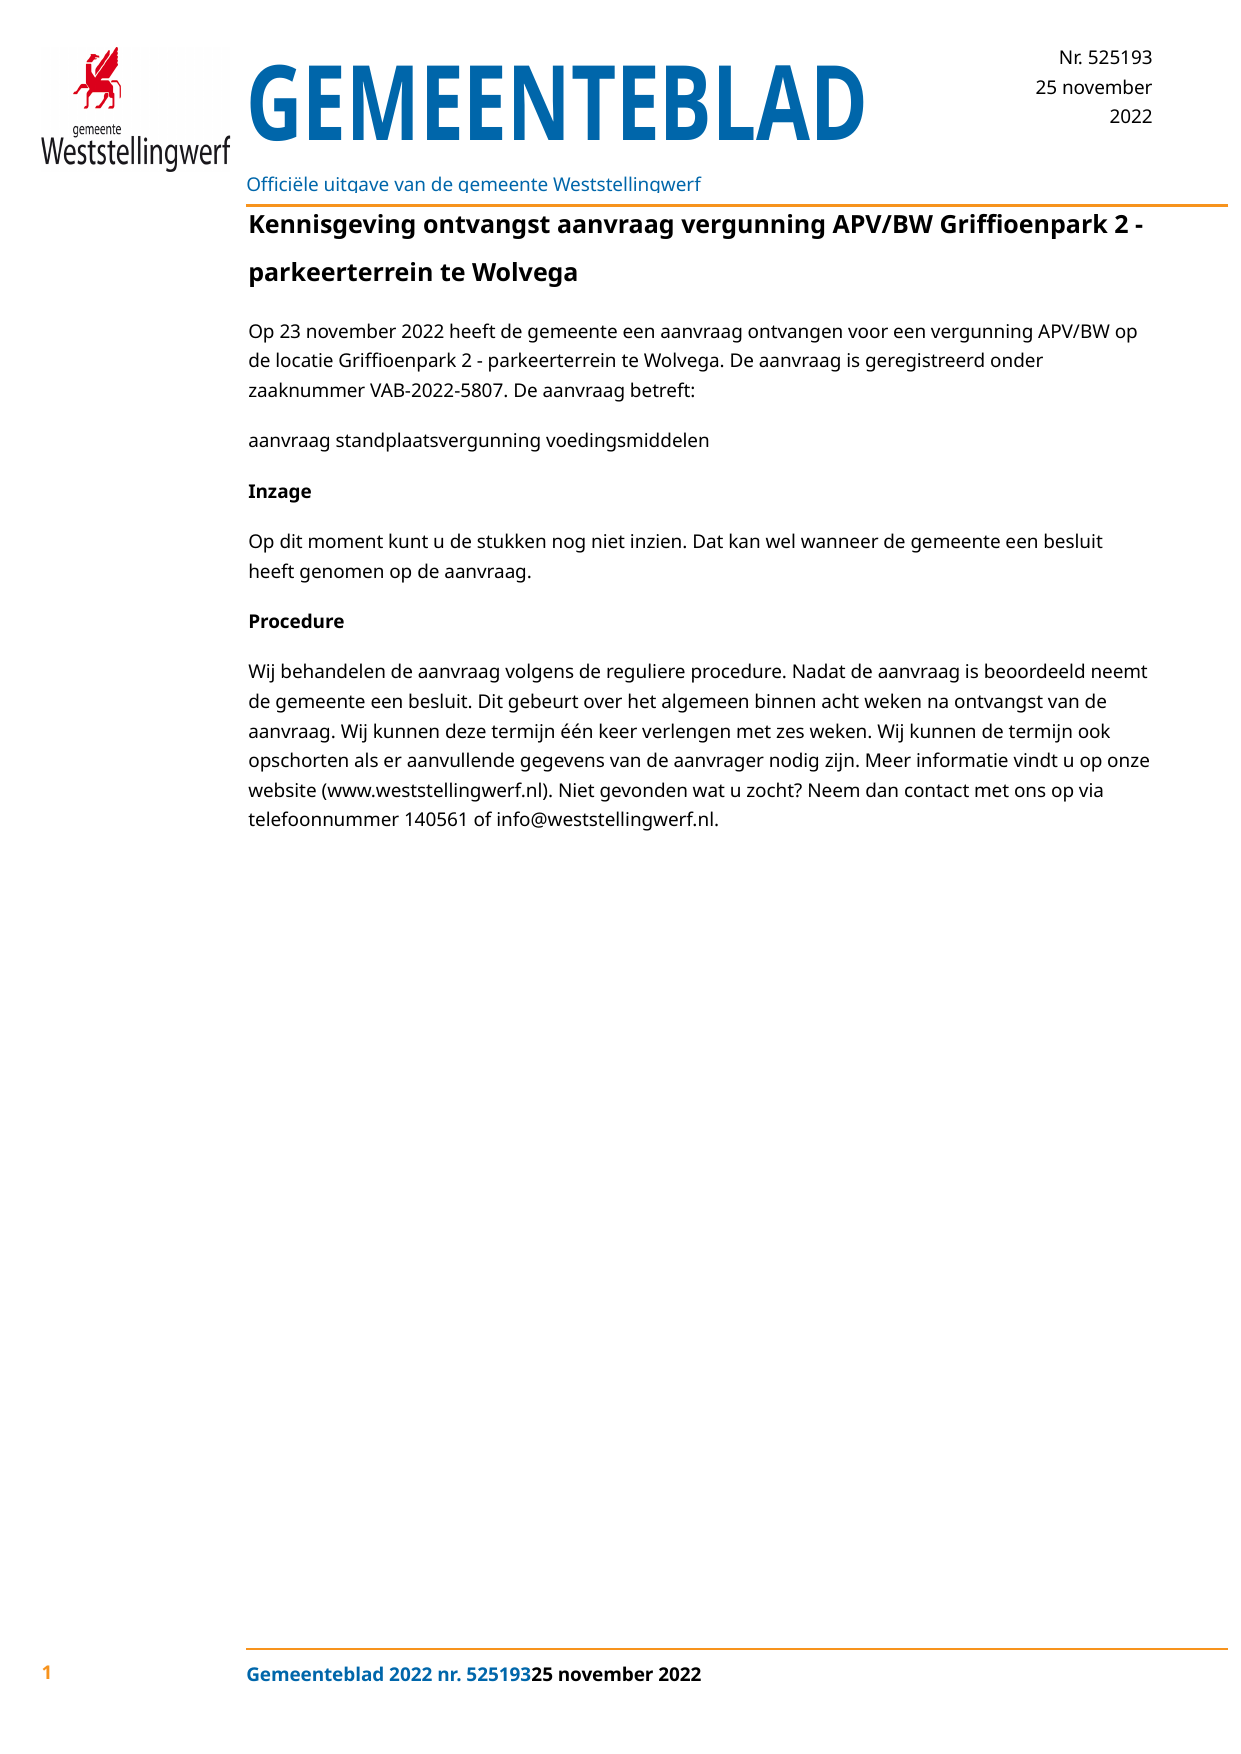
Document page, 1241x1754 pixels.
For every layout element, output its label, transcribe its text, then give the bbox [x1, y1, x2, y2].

text Procedure [248, 608, 1152, 634]
text Inzage [248, 478, 1152, 504]
picture [41, 47, 231, 172]
text Wij behandelen de aanvraag volgens de reguliere procedure. Nadat de aanvraag is beoordeeld neemt de gemeente een besluit. Dit gebeurt over het algemeen binnen acht weken na ontvangst van de aanvraag. Wij kunnen deze termijn één keer verlengen met zes weken. Wij kunnen de termijn ook opschorten als er aanvullende gegevens van de aanvrager nodig zijn. Meer informatie vindt u op onze website (www.weststellingwerf.nl). Niet gevonden wat u zocht? Neem dan contact met ons op via telefoonnummer 140561 of info@weststellingwerf.nl. [248, 659, 1152, 832]
text Op dit moment kunt u de stukken nog niet inzien. Dat kan wel wanneer de gemeente een besluit heeft genomen op de aanvraag. [248, 528, 1152, 584]
text aanvraag standplaatsvergunning voedingsmiddelen [248, 427, 1152, 453]
text Op 23 november 2022 heeft de gemeente een aanvraag ontvangen voor een vergunning APV/BW op de locatie Griffioenpark 2 - parkeerterrein te Wolvega. De aanvraag is geregistreerd onder zaaknummer VAB-2022-5807. De aanvraag betreft: [248, 318, 1152, 403]
text Kennisgeving ontvangst aanvraag vergunning APV/BW Griffioenpark 2 - parkeerterrein te Wolvega [248, 207, 1152, 288]
